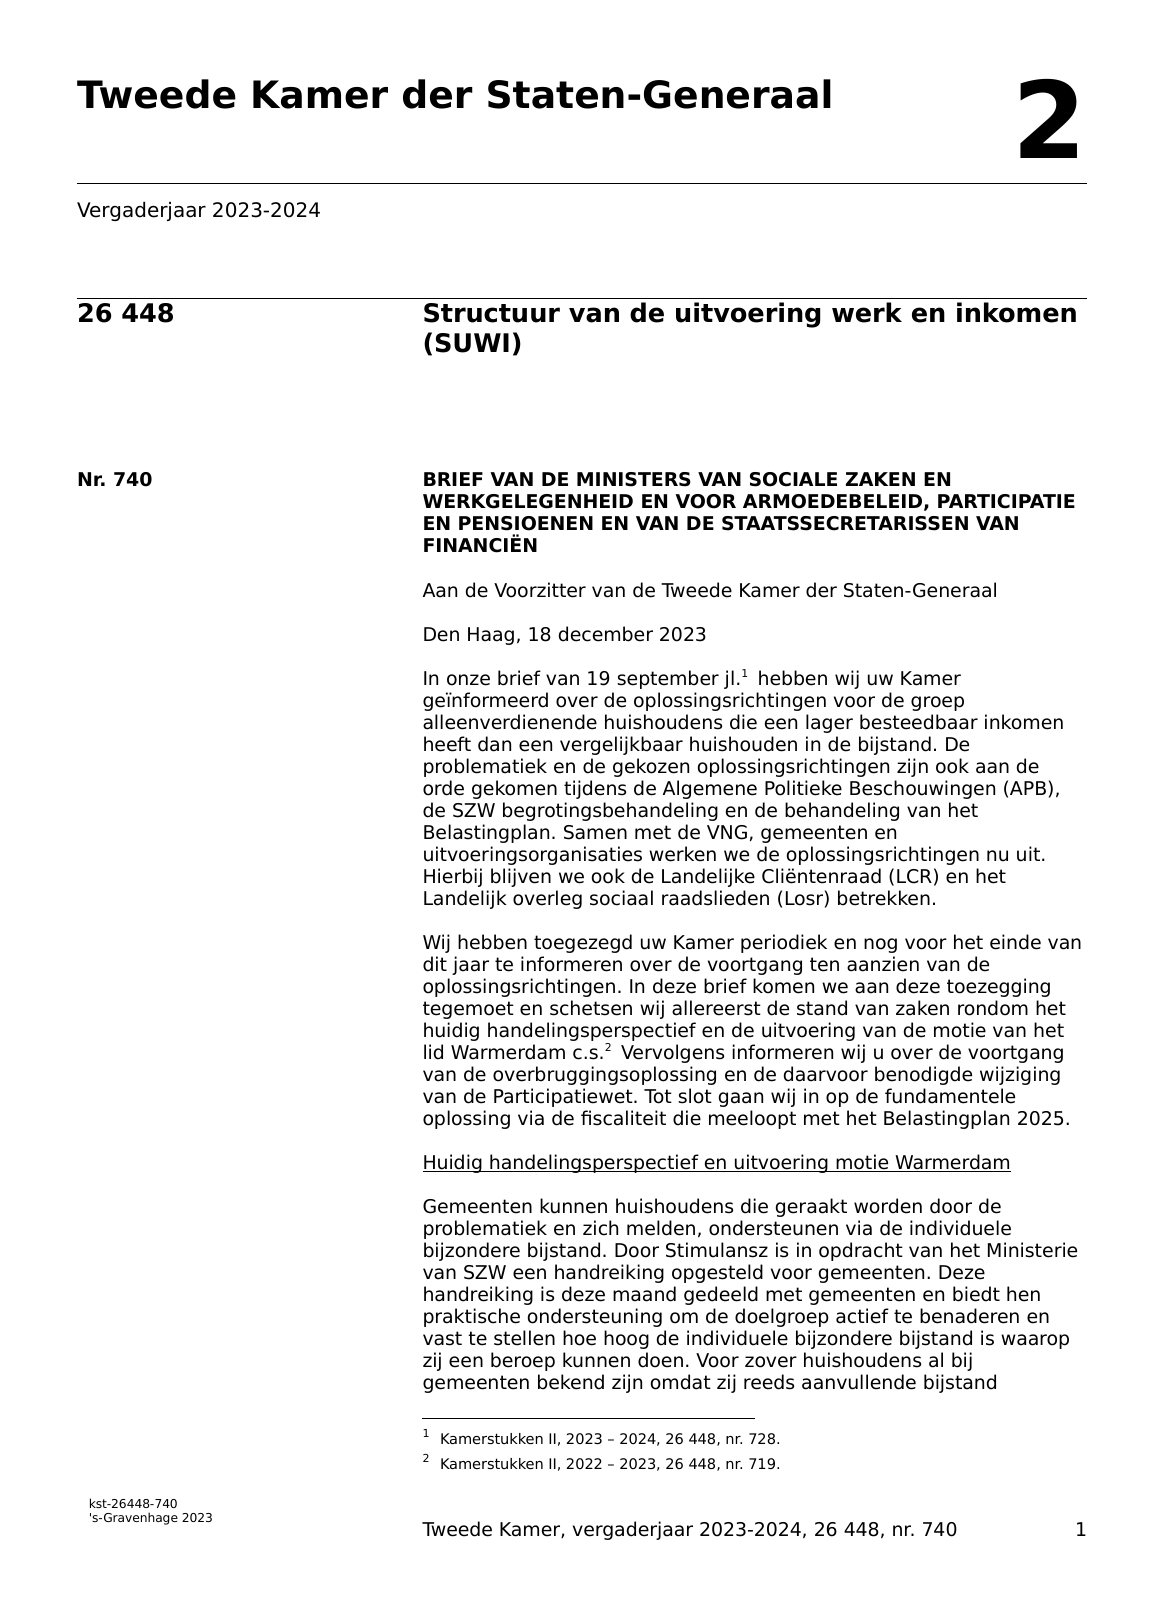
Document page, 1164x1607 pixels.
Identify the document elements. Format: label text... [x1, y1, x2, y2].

table_header Tweede Kamer der Staten-Generaal [77, 59, 886, 183]
subtitle Nr. 740 BRIEF VAN DE MINISTERS VAN SOCIALE ZAKEN EN WERKGELEGENHEID EN VOOR ARMOEDEBELEID, PARTICIPATIE EN PENSIOENEN EN VAN DE STAATSSECRETARISSEN VAN FINANCIËN [77, 469, 1087, 557]
text Aan de Voorzitter van de Tweede Kamer der Staten-Generaal [422, 579, 1087, 601]
text kst-26448-740 [88, 1497, 323, 1511]
text Gemeenten kunnen huishoudens die geraakt worden door de problematiek en zich melden, ondersteunen via de individuele bijzondere bijstand. Door Stimulansz is in opdracht van het Ministerie van SZW een handreiking opgesteld voor gemeenten. Deze handreiking is deze maand gedeeld met gemeenten en biedt hen praktische ondersteuning om de doelgroep actief te benaderen en vast te stellen hoe hoog de individuele bijzondere bijstand is waarop zij een beroep kunnen doen. Voor zover huishoudens al bij gemeenten bekend zijn omdat zij reeds aanvullende bijstand [422, 1196, 1087, 1394]
text 's-Gravenhage 2023 [88, 1511, 323, 1525]
text In onze brief van 19 september jl. hebben wij uw Kamer geïnformeerd over de oplossingsrichtingen voor de groep alleenverdienende huishoudens die een lager besteedbaar inkomen heeft dan een vergelijkbaar huishouden in de bijstand. De problematiek en de gekozen oplossingsrichtingen zijn ook aan de orde gekomen tijdens de Algemene Politieke Beschouwingen (APB), de SZW begrotingsbehandeling en de behandeling van het Belastingplan. Samen met de VNG, gemeenten en uitvoeringsorganisaties werken we de oplossingsrichtingen nu uit. Hierbij blijven we ook de Landelijke Cliëntenraad (LCR) en het Landelijk overleg sociaal raadslieden (Losr) betrekken. [422, 668, 1087, 909]
text Den Haag, 18 december 2023 [422, 624, 1087, 646]
subtitle 26 448 Structuur van de uitvoering werk en inkomen (SUWI) [77, 299, 1087, 358]
subtitle Huidig handelingsperspectief en uitvoering motie Warmerdam [422, 1152, 1087, 1174]
table_header 2 [886, 59, 1087, 183]
text Wij hebben toegezegd uw Kamer periodiek en nog voor het einde van dit jaar te informeren over de voortgang ten aanzien van de oplossingsrichtingen. In deze brief komen we aan deze toezegging tegemoet en schetsen wij allereerst de stand van zaken rondom het huidig handelingsperspectief en de uitvoering van de motie van het lid Warmerdam c.s. Vervolgens informeren wij u over de voortgang van de overbruggingsoplossing en de daarvoor benodigde wijziging van de Participatiewet. Tot slot gaan wij in op de fundamentele oplossing via de fiscaliteit die meeloopt met het Belastingplan 2025. [422, 932, 1087, 1129]
text Kamerstukken II, 2023 – 2024, 26 448, nr. 728. [422, 1427, 1087, 1449]
text Kamerstukken II, 2022 – 2023, 26 448, nr. 719. [422, 1452, 1087, 1474]
table_cell Vergaderjaar 2023-2024 [77, 184, 1087, 298]
